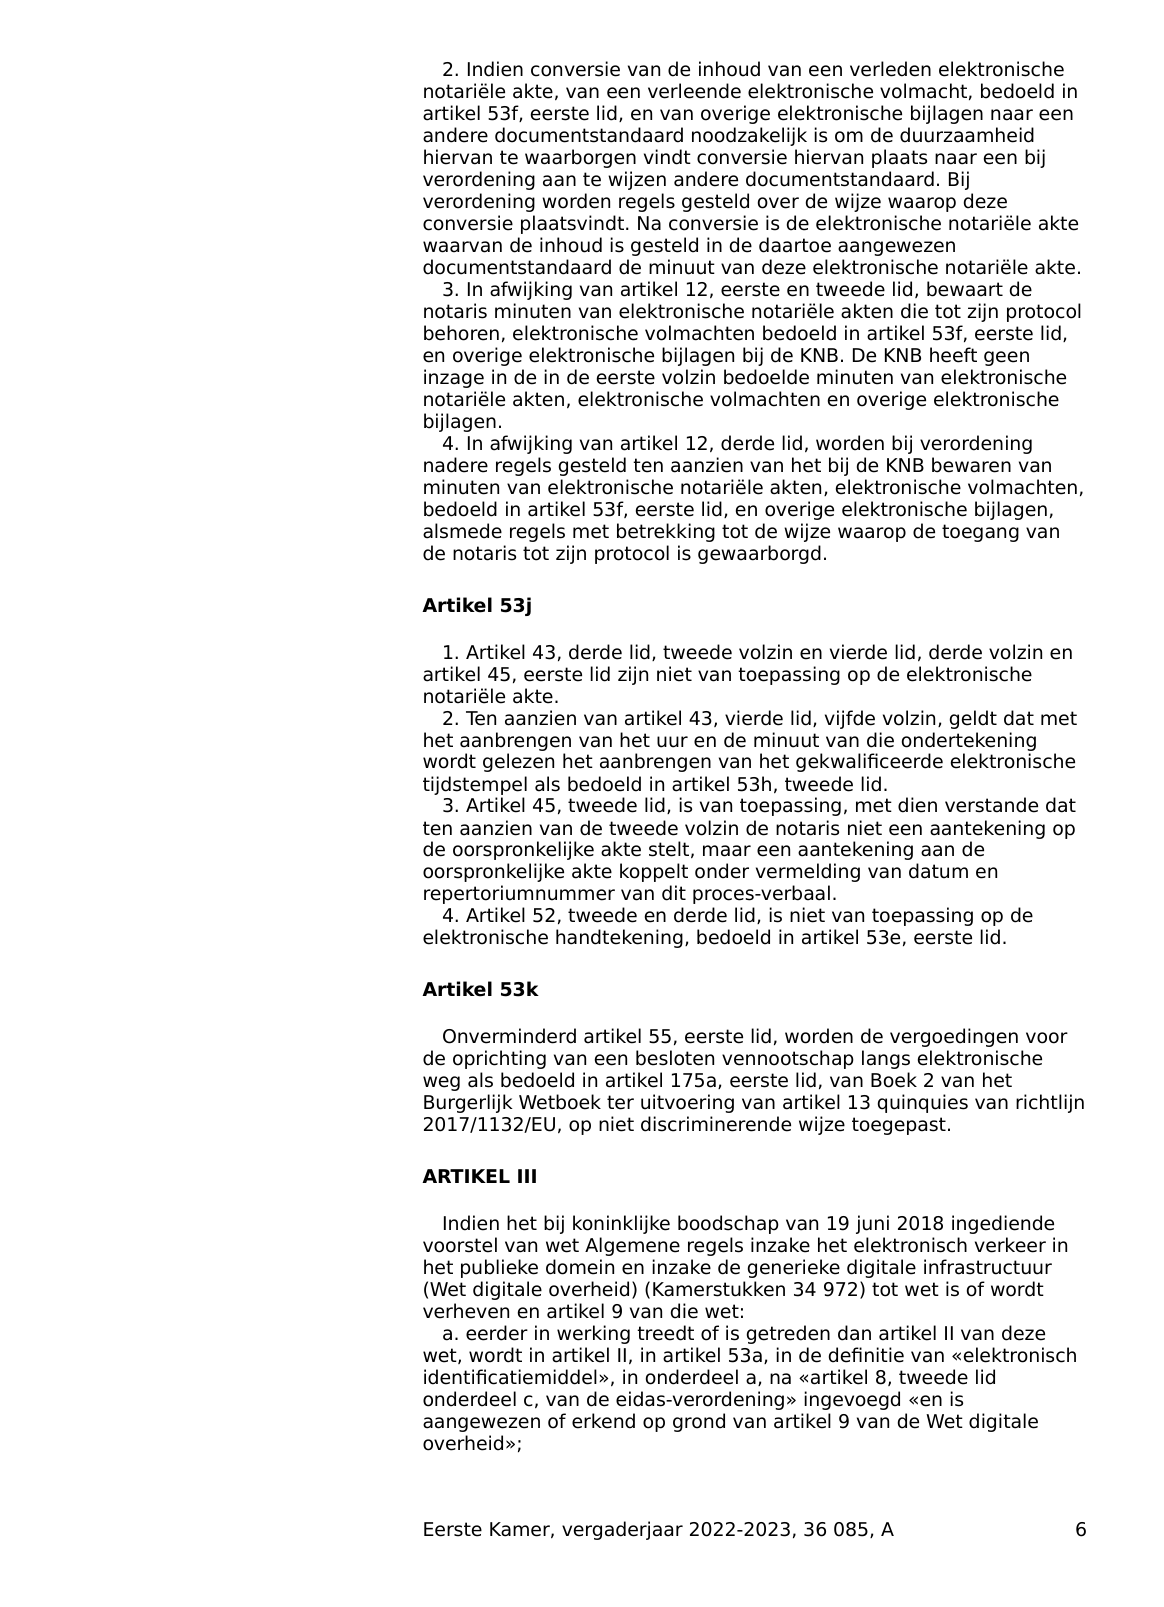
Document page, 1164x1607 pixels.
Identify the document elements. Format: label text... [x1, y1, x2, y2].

text Indien het bij koninklijke boodschap van 19 juni 2018 ingediende voorstel van wet Algemene regels inzake het elektronisch verkeer in het publieke domein en inzake de generieke digitale infrastructuur (Wet digitale overheid) (Kamerstukken 34 972) tot wet is of wordt verheven en artikel 9 van die wet: [422, 1213, 1087, 1323]
text 4. Artikel 52, tweede en derde lid, is niet van toepassing op de elektronische handtekening, bedoeld in artikel 53e, eerste lid. [422, 905, 1087, 949]
text Onverminderd artikel 55, eerste lid, worden de vergoedingen voor de oprichting van een besloten vennootschap langs elektronische weg als bedoeld in artikel 175a, eerste lid, van Boek 2 van het Burgerlijk Wetboek ter uitvoering van artikel 13 quinquies van richtlijn 2017/1132/EU, op niet discriminerende wijze toegepast. [422, 1026, 1087, 1136]
text 2. Ten aanzien van artikel 43, vierde lid, vijfde volzin, geldt dat met het aanbrengen van het uur en de minuut van die ondertekening wordt gelezen het aanbrengen van het gekwalificeerde elektronische tijdstempel als bedoeld in artikel 53h, tweede lid. [422, 707, 1087, 795]
subtitle ARTIKEL III [422, 1166, 1087, 1188]
text 3. Artikel 45, tweede lid, is van toepassing, met dien verstande dat ten aanzien van de tweede volzin de notaris niet een aantekening op de oorspronkelijke akte stelt, maar een aantekening aan de oorspronkelijke akte koppelt onder vermelding van datum en repertoriumnummer van dit proces-verbaal. [422, 795, 1087, 905]
subtitle Artikel 53j [422, 594, 1087, 617]
text 4. In afwijking van artikel 12, derde lid, worden bij verordening nadere regels gesteld ten aanzien van het bij de KNB bewaren van minuten van elektronische notariële akten, elektronische volmachten, bedoeld in artikel 53f, eerste lid, en overige elektronische bijlagen, alsmede regels met betrekking tot de wijze waarop de toegang van de notaris tot zijn protocol is gewaarborgd. [422, 433, 1087, 564]
text 1. Artikel 43, derde lid, tweede volzin en vierde lid, derde volzin en artikel 45, eerste lid zijn niet van toepassing op de elektronische notariële akte. [422, 642, 1087, 707]
subtitle Artikel 53k [422, 979, 1087, 1001]
text 3. In afwijking van artikel 12, eerste en tweede lid, bewaart de notaris minuten van elektronische notariële akten die tot zijn protocol behoren, elektronische volmachten bedoeld in artikel 53f, eerste lid, en overige elektronische bijlagen bij de KNB. De KNB heeft geen inzage in de in de eerste volzin bedoelde minuten van elektronische notariële akten, elektronische volmachten en overige elektronische bijlagen. [422, 279, 1087, 433]
text a. eerder in werking treedt of is getreden dan artikel II van deze wet, wordt in artikel II, in artikel 53a, in de definitie van «elektronisch identificatiemiddel», in onderdeel a, na «artikel 8, tweede lid onderdeel c, van de eidas-verordening» ingevoegd «en is aangewezen of erkend op grond van artikel 9 van de Wet digitale overheid»; [422, 1323, 1087, 1455]
text 2. Indien conversie van de inhoud van een verleden elektronische notariële akte, van een verleende elektronische volmacht, bedoeld in artikel 53f, eerste lid, en van overige elektronische bijlagen naar een andere documentstandaard noodzakelijk is om de duurzaamheid hiervan te waarborgen vindt conversie hiervan plaats naar een bij verordening aan te wijzen andere documentstandaard. Bij verordening worden regels gesteld over de wijze waarop deze conversie plaatsvindt. Na conversie is de elektronische notariële akte waarvan de inhoud is gesteld in de daartoe aangewezen documentstandaard de minuut van deze elektronische notariële akte. [422, 59, 1087, 279]
